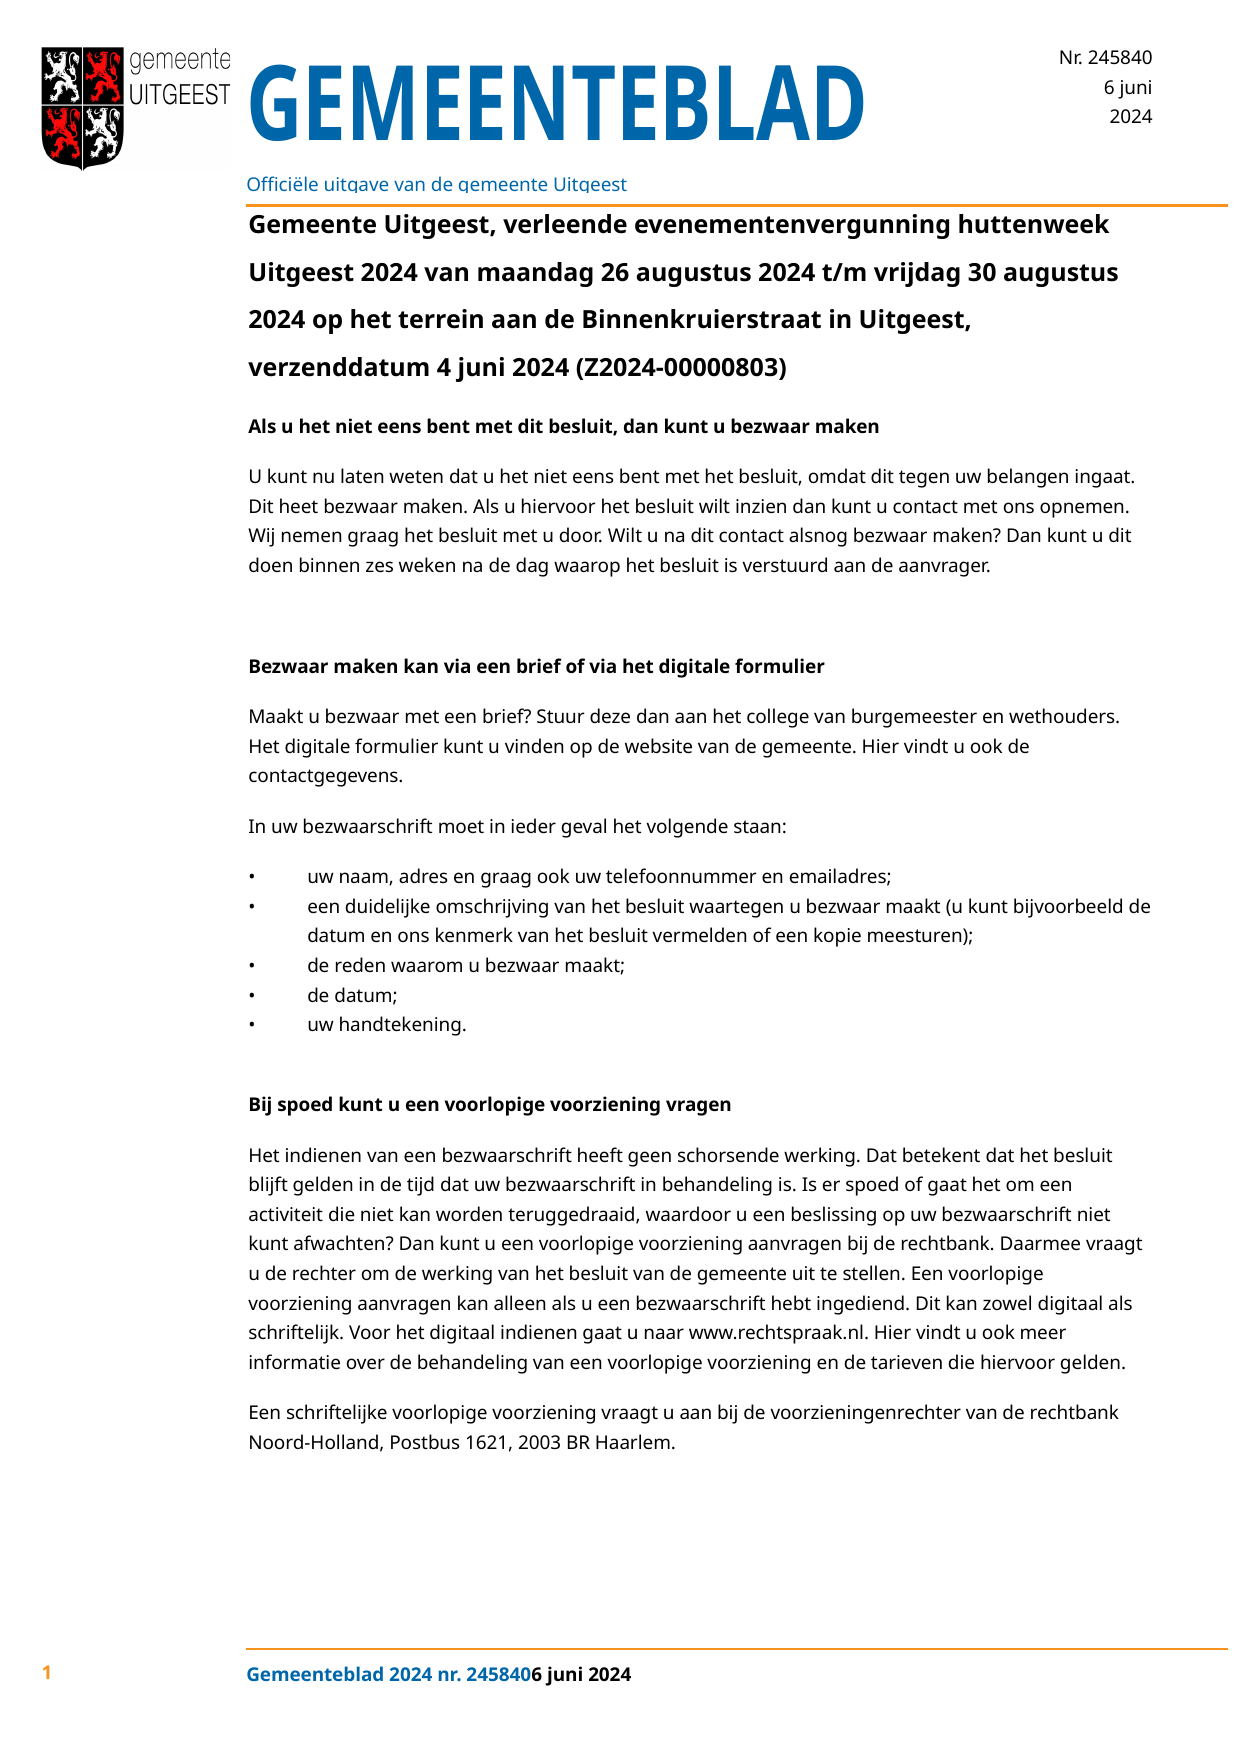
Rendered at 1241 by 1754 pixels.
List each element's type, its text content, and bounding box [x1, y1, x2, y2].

text U kunt nu laten weten dat u het niet eens bent met het besluit, omdat dit tegen uw belangen ingaat. Dit heet bezwaar maken. Als u hiervoor het besluit wilt inzien dan kunt u contact met ons opnemen. Wij nemen graag het besluit met u door. Wilt u na dit contact alsnog bezwaar maken? Dan kunt u dit doen binnen zes weken na de dag waarop het besluit is verstuurd aan de aanvrager. [248, 463, 1152, 578]
list de reden waarom u bezwaar maakt; [248, 952, 1152, 978]
picture [41, 47, 231, 172]
text Als u het niet eens bent met dit besluit, dan kunt u bezwaar maken [248, 413, 1152, 439]
text Bij spoed kunt u een voorlopige voorziening vragen [248, 1091, 1152, 1117]
text Maakt u bezwaar met een brief? Stuur deze dan aan het college van burgemeester en wethouders. Het digitale formulier kunt u vinden op de website van de gemeente. Hier vindt u ook de contactgegevens. [248, 703, 1152, 788]
list uw handtekening. [248, 1011, 1152, 1037]
text Gemeente Uitgeest, verleende evenementenvergunning huttenweek Uitgeest 2024 van maandag 26 augustus 2024 t/m vrijdag 30 augustus 2024 op het terrein aan de Binnenkruierstraat in Uitgeest, verzenddatum 4 juni 2024 (Z2024-00000803) [248, 207, 1152, 384]
text In uw bezwaarschrift moet in ieder geval het volgende staan: [248, 813, 1152, 839]
text Bezwaar maken kan via een brief of via het digitale formulier [248, 653, 1152, 679]
text Een schriftelijke voorlopige voorziening vraagt u aan bij de voorzieningenrechter van de rechtbank Noord-Holland, Postbus 1621, 2003 BR Haarlem. [248, 1399, 1152, 1455]
list een duidelijke omschrijving van het besluit waartegen u bezwaar maakt (u kunt bijvoorbeeld de datum en ons kenmerk van het besluit vermelden of een kopie meesturen); [248, 893, 1152, 948]
list de datum; [248, 982, 1152, 1008]
list uw naam, adres en graag ook uw telefoonnummer en emailadres; [248, 863, 1152, 889]
text Het indienen van een bezwaarschrift heeft geen schorsende werking. Dat betekent dat het besluit blijft gelden in de tijd dat uw bezwaarschrift in behandeling is. Is er spoed of gaat het om een activiteit die niet kan worden teruggedraaid, waardoor u een beslissing op uw bezwaarschrift niet kunt afwachten? Dan kunt u een voorlopige voorziening aanvragen bij de rechtbank. Daarmee vraagt u de rechter om de werking van het besluit van de gemeente uit te stellen. Een voorlopige voorziening aanvragen kan alleen als u een bezwaarschrift hebt ingediend. Dit kan zowel digitaal als schriftelijk. Voor het digitaal indienen gaat u naar www.rechtspraak.nl. Hier vindt u ook meer informatie over de behandeling van een voorlopige voorziening en de tarieven die hiervoor gelden. [248, 1142, 1152, 1375]
